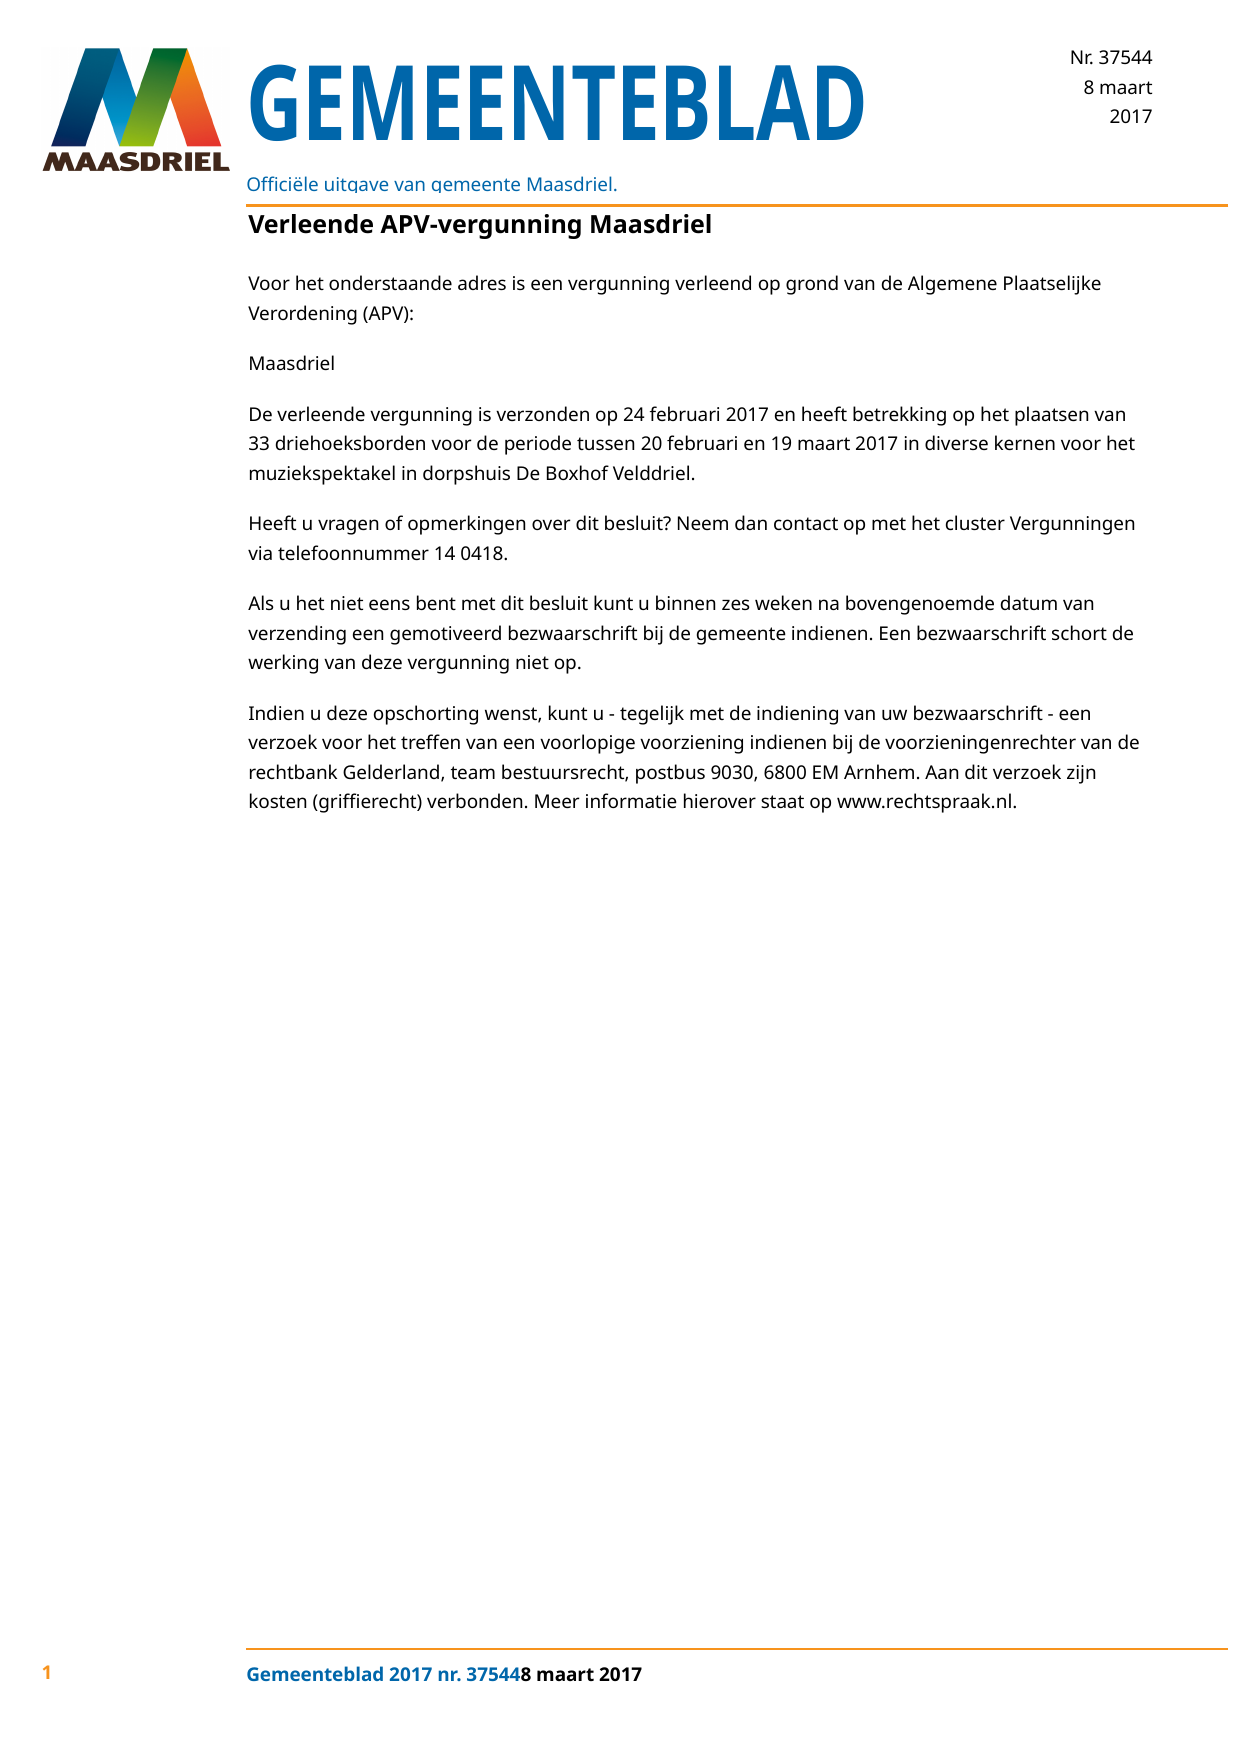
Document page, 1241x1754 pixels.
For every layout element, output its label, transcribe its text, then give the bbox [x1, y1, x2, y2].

text Maasdriel [248, 350, 1152, 376]
text Voor het onderstaande adres is een vergunning verleend op grond van de Algemene Plaatselijke Verordening (APV): [248, 270, 1152, 326]
text Verleende APV-vergunning Maasdriel [248, 207, 1152, 241]
text De verleende vergunning is verzonden op 24 februari 2017 en heeft betrekking op het plaatsen van 33 driehoeksborden voor de periode tussen 20 februari en 19 maart 2017 in diverse kernen voor het muziekspektakel in dorpshuis De Boxhof Velddriel. [248, 401, 1152, 486]
picture [41, 47, 231, 172]
text Als u het niet eens bent met dit besluit kunt u binnen zes weken na bovengenoemde datum van verzending een gemotiveerd bezwaarschrift bij de gemeente indienen. Een bezwaarschrift schort de werking van deze vergunning niet op. [248, 590, 1152, 675]
text Heeft u vragen of opmerkingen over dit besluit? Neem dan contact op met het cluster Vergunningen via telefoonnummer 14 0418. [248, 510, 1152, 566]
text Indien u deze opschorting wenst, kunt u - tegelijk met de indiening van uw bezwaarschrift - een verzoek voor het treffen van een voorlopige voorziening indienen bij de voorzieningenrechter van de rechtbank Gelderland, team bestuursrecht, postbus 9030, 6800 EM Arnhem. Aan dit verzoek zijn kosten (griffierecht) verbonden. Meer informatie hierover staat op www.rechtspraak.nl. [248, 700, 1152, 814]
